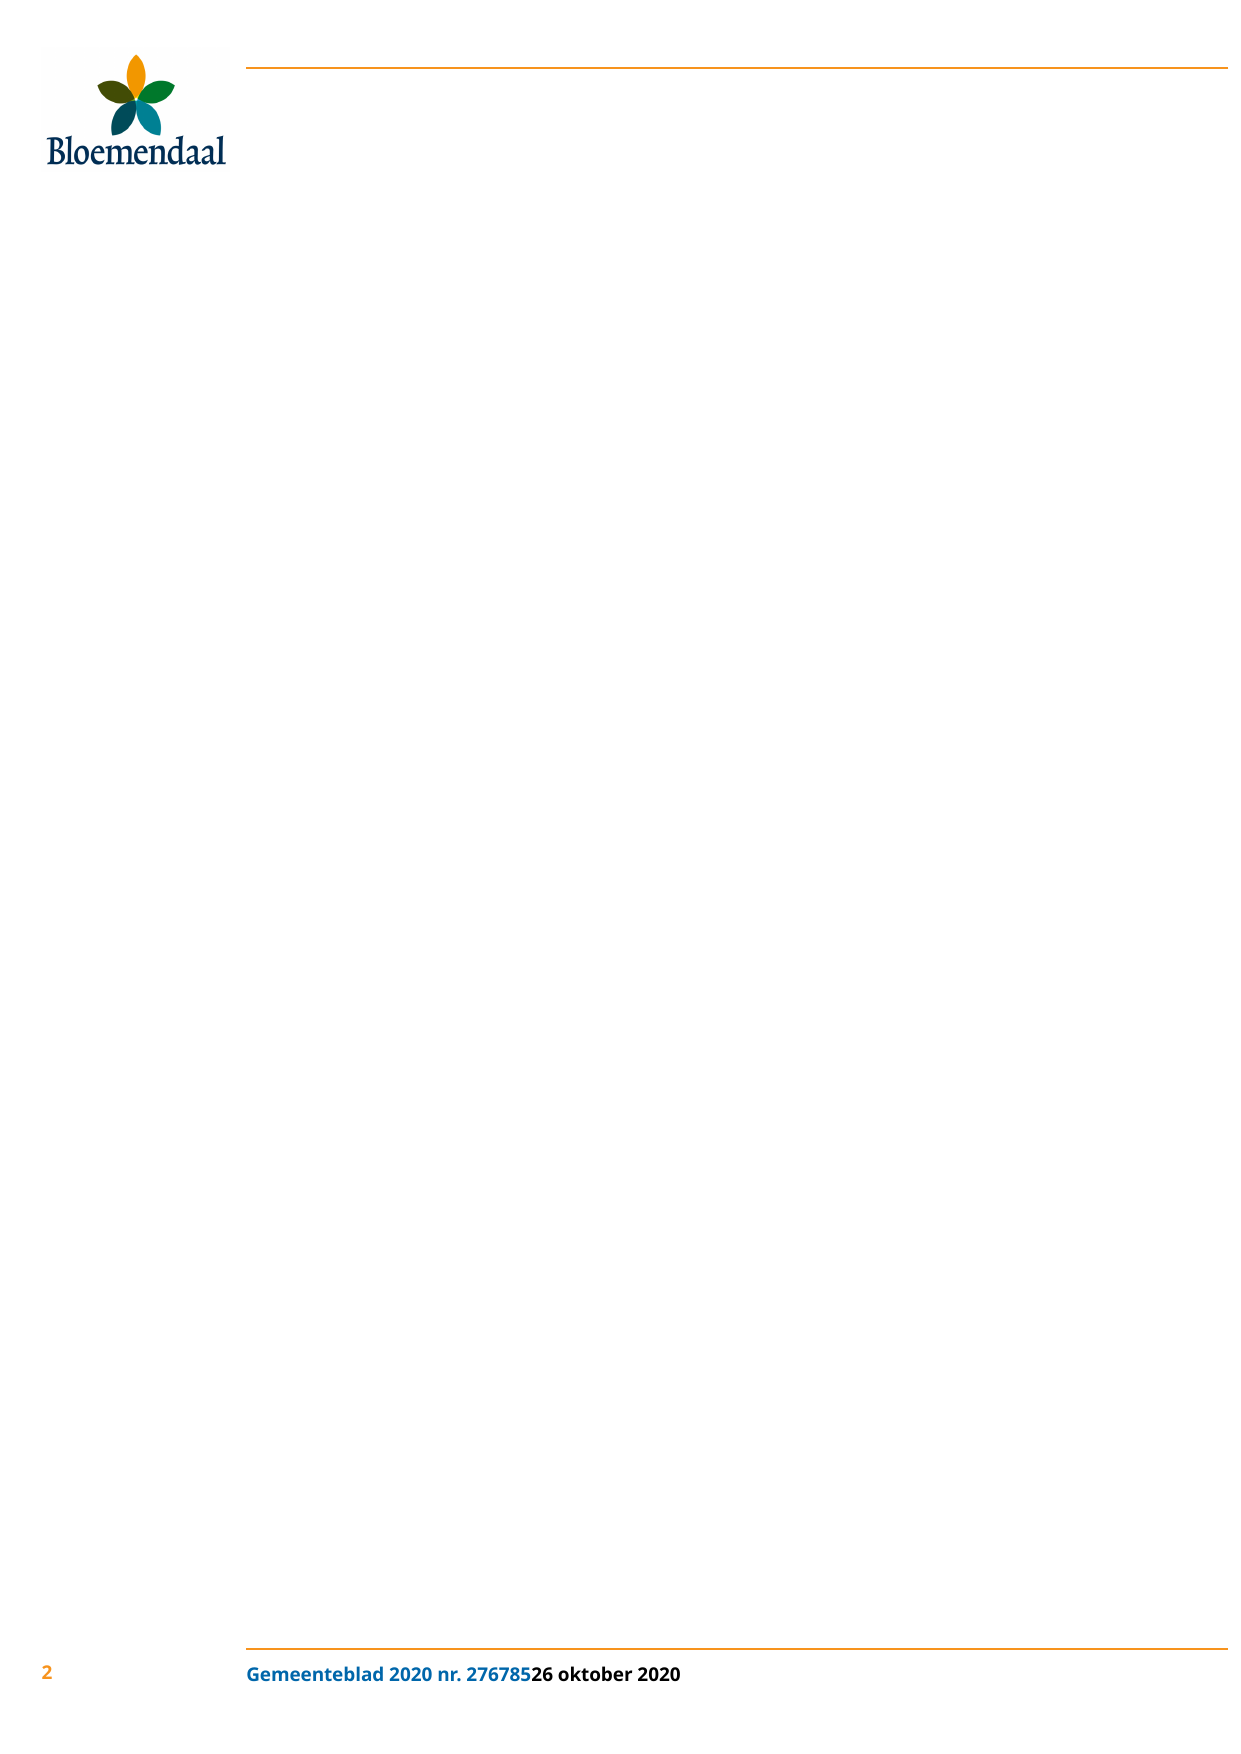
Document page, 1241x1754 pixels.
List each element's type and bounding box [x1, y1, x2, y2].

picture [41, 47, 231, 172]
